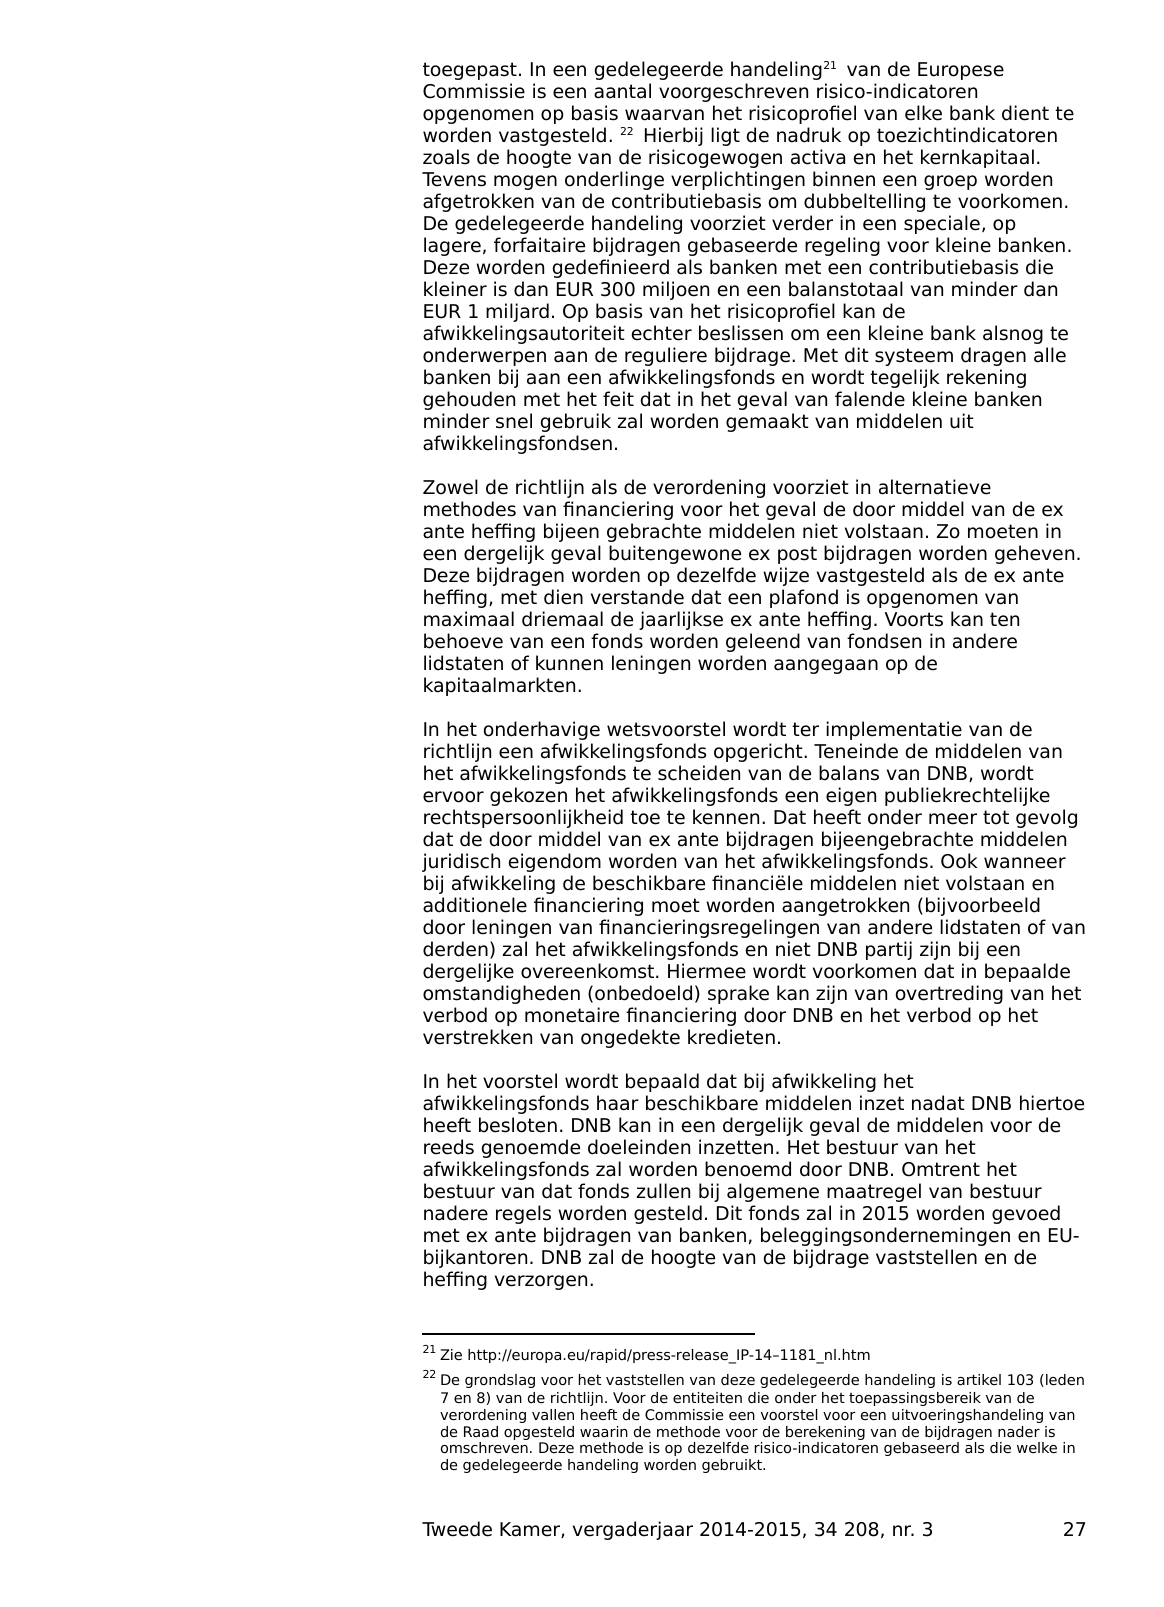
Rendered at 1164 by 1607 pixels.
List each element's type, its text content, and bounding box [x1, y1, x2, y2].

text Zie http://europa.eu/rapid/press-release_IP-14–1181_nl.htm [422, 1343, 1087, 1365]
text In het onderhavige wetsvoorstel wordt ter implementatie van de richtlijn een afwikkelingsfonds opgericht. Teneinde de middelen van het afwikkelingsfonds te scheiden van de balans van DNB, wordt ervoor gekozen het afwikkelingsfonds een eigen publiekrechtelijke rechtspersoonlijkheid toe te kennen. Dat heeft onder meer tot gevolg dat de door middel van ex ante bijdragen bijeengebrachte middelen juridisch eigendom worden van het afwikkelingsfonds. Ook wanneer bij afwikkeling de beschikbare financiële middelen niet volstaan en additionele financiering moet worden aangetrokken (bijvoorbeeld door leningen van financieringsregelingen van andere lidstaten of van derden) zal het afwikkelingsfonds en niet DNB partij zijn bij een dergelijke overeenkomst. Hiermee wordt voorkomen dat in bepaalde omstandigheden (onbedoeld) sprake kan zijn van overtreding van het verbod op monetaire financiering door DNB en het verbod op het verstrekken van ongedekte kredieten. [422, 719, 1087, 1048]
text Zowel de richtlijn als de verordening voorziet in alternatieve methodes van financiering voor het geval de door middel van de ex ante heffing bijeen gebrachte middelen niet volstaan. Zo moeten in een dergelijk geval buitengewone ex post bijdragen worden geheven. Deze bijdragen worden op dezelfde wijze vastgesteld als de ex ante heffing, met dien verstande dat een plafond is opgenomen van maximaal driemaal de jaarlijkse ex ante heffing. Voorts kan ten behoeve van een fonds worden geleend van fondsen in andere lidstaten of kunnen leningen worden aangegaan op de kapitaalmarkten. [422, 477, 1087, 697]
text In het voorstel wordt bepaald dat bij afwikkeling het afwikkelingsfonds haar beschikbare middelen inzet nadat DNB hiertoe heeft besloten. DNB kan in een dergelijk geval de middelen voor de reeds genoemde doeleinden inzetten. Het bestuur van het afwikkelingsfonds zal worden benoemd door DNB. Omtrent het bestuur van dat fonds zullen bij algemene maatregel van bestuur nadere regels worden gesteld. Dit fonds zal in 2015 worden gevoed met ex ante bijdragen van banken, beleggingsondernemingen en EU-bijkantoren. DNB zal de hoogte van de bijdrage vaststellen en de heffing verzorgen. [422, 1071, 1087, 1291]
text toegepast. In een gedelegeerde handeling van de Europese Commissie is een aantal voorgeschreven risico-indicatoren opgenomen op basis waarvan het risicoprofiel van elke bank dient te worden vastgesteld. Hierbij ligt de nadruk op toezichtindicatoren zoals de hoogte van de risicogewogen activa en het kernkapitaal. Tevens mogen onderlinge verplichtingen binnen een groep worden afgetrokken van de contributiebasis om dubbeltelling te voorkomen. De gedelegeerde handeling voorziet verder in een speciale, op lagere, forfaitaire bijdragen gebaseerde regeling voor kleine banken. Deze worden gedefinieerd als banken met een contributiebasis die kleiner is dan EUR 300 miljoen en een balanstotaal van minder dan EUR 1 miljard. Op basis van het risicoprofiel kan de afwikkelingsautoriteit echter beslissen om een kleine bank alsnog te onderwerpen aan de reguliere bijdrage. Met dit systeem dragen alle banken bij aan een afwikkelingsfonds en wordt tegelijk rekening gehouden met het feit dat in het geval van falende kleine banken minder snel gebruik zal worden gemaakt van middelen uit afwikkelingsfondsen. [422, 59, 1087, 455]
text De grondslag voor het vaststellen van deze gedelegeerde handeling is artikel 103 (leden 7 en 8) van de richtlijn. Voor de entiteiten die onder het toepassingsbereik van de verordening vallen heeft de Commissie een voorstel voor een uitvoeringshandeling van de Raad opgesteld waarin de methode voor de berekening van de bijdragen nader is omschreven. Deze methode is op dezelfde risico-indicatoren gebaseerd als die welke in de gedelegeerde handeling worden gebruikt. [422, 1368, 1087, 1474]
